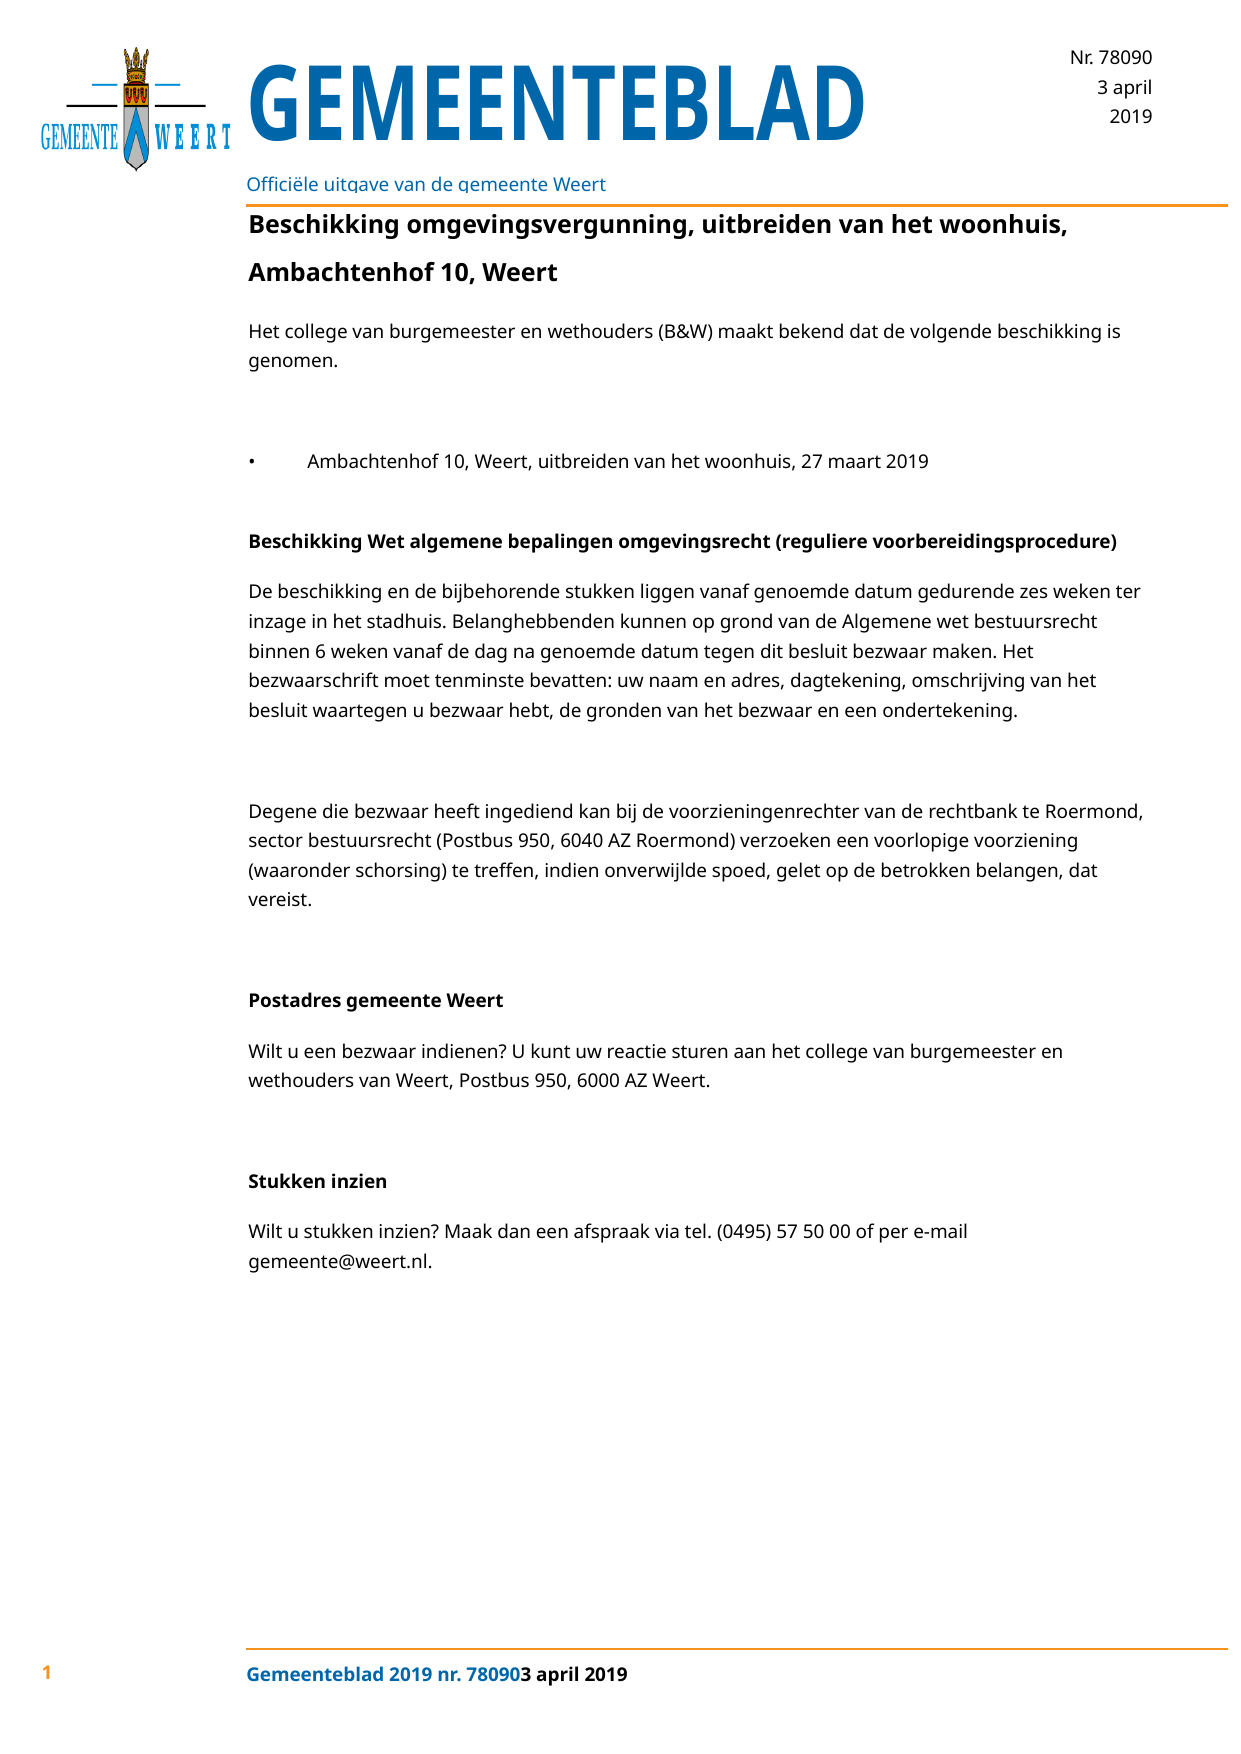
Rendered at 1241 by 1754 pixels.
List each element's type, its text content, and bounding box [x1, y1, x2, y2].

text Beschikking omgevingsvergunning, uitbreiden van het woonhuis, Ambachtenhof 10, Weert [248, 207, 1152, 288]
text Degene die bezwaar heeft ingediend kan bij de voorzieningenrechter van de rechtbank te Roermond, sector bestuursrecht (Postbus 950, 6040 AZ Roermond) verzoeken een voorlopige voorziening (waaronder schorsing) te treffen, indien onverwijlde spoed, gelet op de betrokken belangen, dat vereist. [248, 798, 1152, 912]
text Het college van burgemeester en wethouders (B&W) maakt bekend dat de volgende beschikking is genomen. [248, 318, 1152, 373]
text Postadres gemeente Weert [248, 987, 1152, 1013]
text De beschikking en de bijbehorende stukken liggen vanaf genoemde datum gedurende zes weken ter inzage in het stadhuis. Belanghebbenden kunnen op grond van de Algemene wet bestuursrecht binnen 6 weken vanaf de dag na genoemde datum tegen dit besluit bezwaar maken. Het bezwaarschrift moet tenminste bevatten: uw naam en adres, dagtekening, omschrijving van het besluit waartegen u bezwaar hebt, de gronden van het bezwaar en een ondertekening. [248, 579, 1152, 723]
picture [41, 47, 231, 172]
text Beschikking Wet algemene bepalingen omgevingsrecht (reguliere voorbereidingsprocedure) [248, 528, 1152, 554]
text Wilt u stukken inzien? Maak dan een afspraak via tel. (0495) 57 50 00 of per e-mail gemeente@weert.nl. [248, 1219, 1152, 1274]
text Stukken inzien [248, 1168, 1152, 1194]
list Ambachtenhof 10, Weert, uitbreiden van het woonhuis, 27 maart 2019 [248, 448, 1152, 474]
text Wilt u een bezwaar indienen? U kunt uw reactie sturen aan het college van burgemeester en wethouders van Weert, Postbus 950, 6000 AZ Weert. [248, 1038, 1152, 1093]
